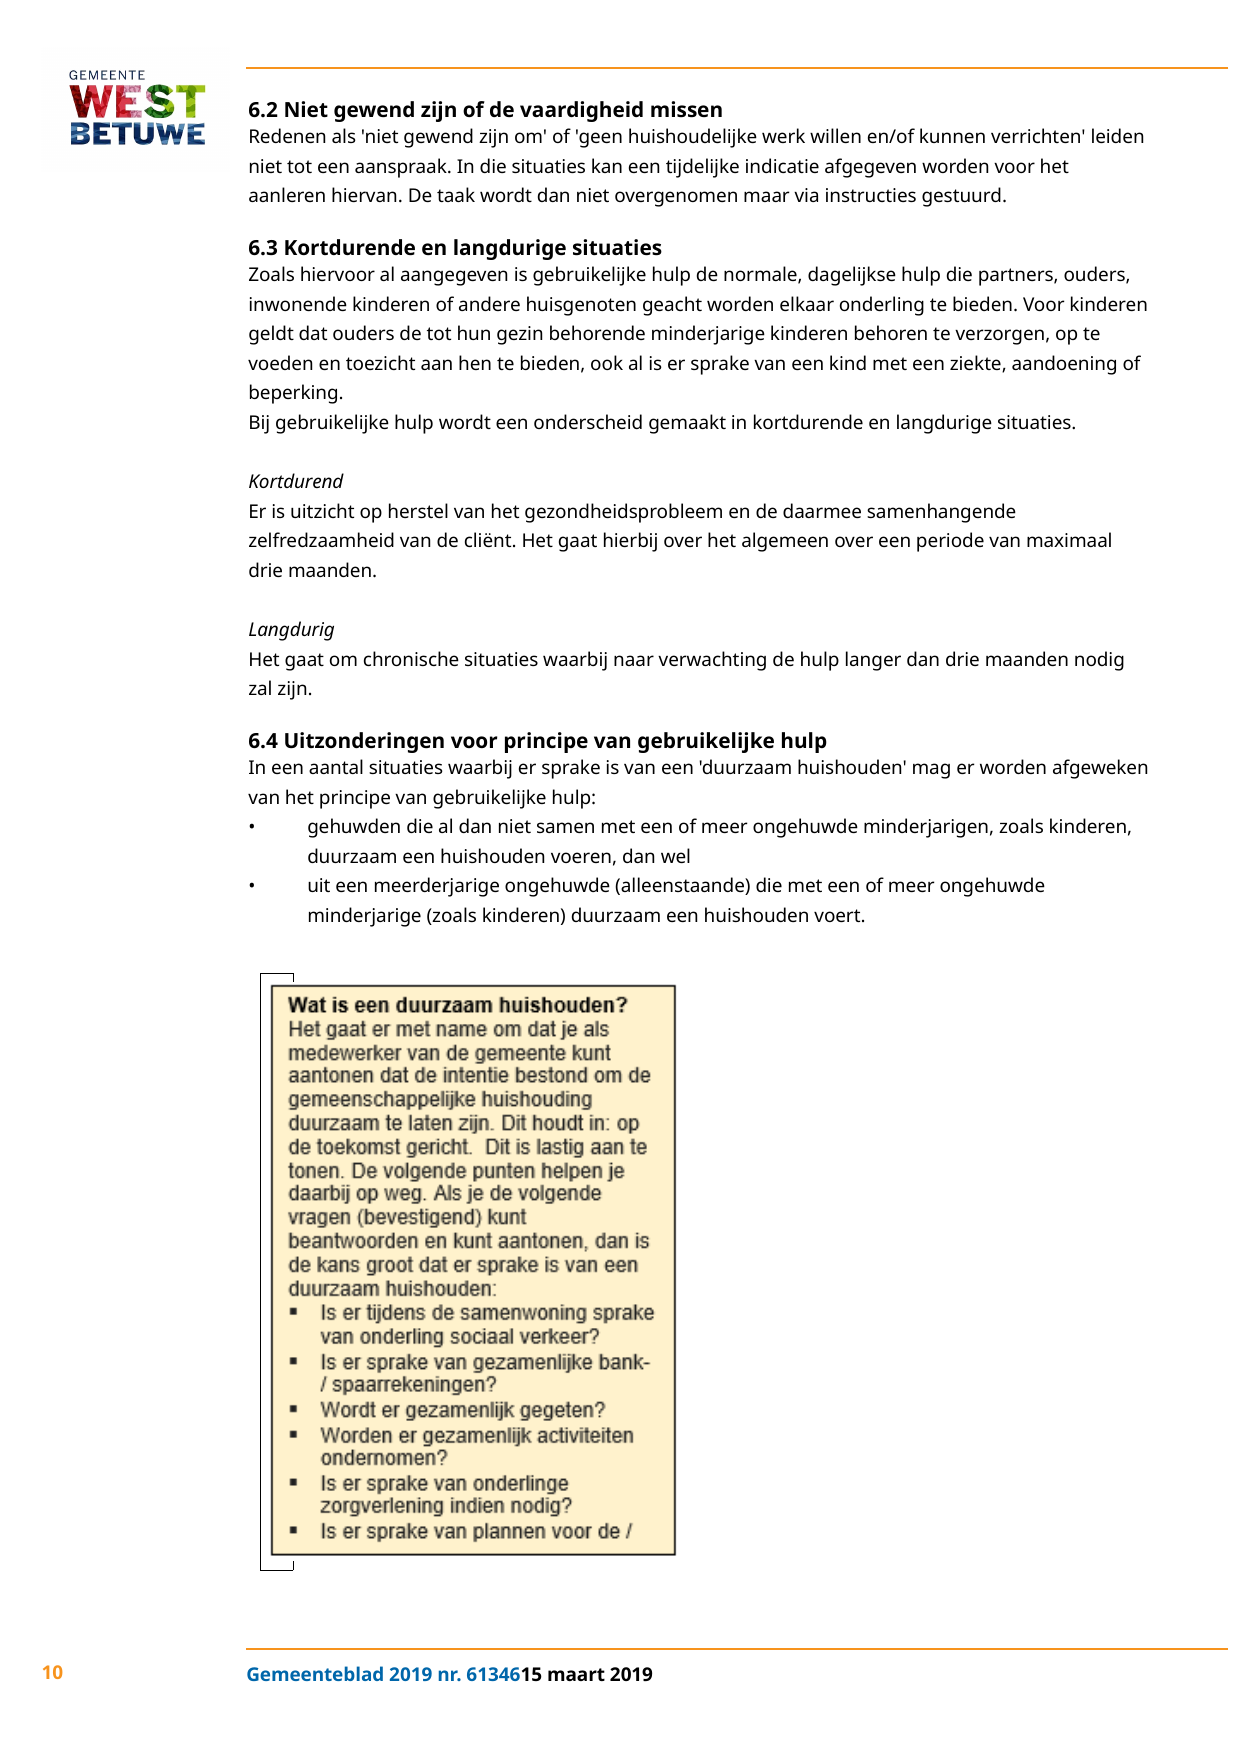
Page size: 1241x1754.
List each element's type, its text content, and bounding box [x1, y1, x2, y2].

picture [268, 982, 683, 1561]
text Langdurig [248, 616, 1152, 642]
text zelfredzaamheid van de cliënt. Het gaat hierbij over het algemeen over een periode van maximaal drie maanden. [248, 527, 1152, 583]
text Zoals hiervoor al aangegeven is gebruikelijke hulp de normale, dagelijkse hulp die partners, ouders, inwonende kinderen of andere huisgenoten geacht worden elkaar onderling te bieden. Voor kinderen geldt dat ouders de tot hun gezin behorende minderjarige kinderen behoren te verzorgen, op te voeden en toezicht aan hen te bieden, ook al is er sprake van een kind met een ziekte, aandoening of beperking. [248, 261, 1152, 405]
text Redenen als 'niet gewend zijn om' of 'geen huishoudelijke werk willen en/of kunnen verrichten' leiden niet tot een aanspraak. In die situaties kan een tijdelijke indicatie afgegeven worden voor het aanleren hiervan. De taak wordt dan niet overgenomen maar via instructies gestuurd. [248, 123, 1152, 208]
text 6.3 Kortdurende en langdurige situaties [248, 233, 1152, 261]
text 6.4 Uitzonderingen voor principe van gebruikelijke hulp [248, 726, 1152, 754]
list uit een meerderjarige ongehuwde (alleenstaande) die met een of meer ongehuwde minderjarige (zoals kinderen) duurzaam een huishouden voert. [248, 873, 1152, 928]
text Het gaat om chronische situaties waarbij naar verwachting de hulp langer dan drie maanden nodig zal zijn. [248, 646, 1152, 701]
text In een aantal situaties waarbij er sprake is van een 'duurzaam huishouden' mag er worden afgeweken van het principe van gebruikelijke hulp: [248, 754, 1152, 809]
text Kortdurend [248, 468, 1152, 494]
list gehuwden die al dan niet samen met een of meer ongehuwde minderjarigen, zoals kinderen, duurzaam een huishouden voeren, dan wel [248, 813, 1152, 869]
text 6.2 Niet gewend zijn of de vaardigheid missen [248, 95, 1152, 123]
text Er is uitzicht op herstel van het gezondheidsprobleem en de daarmee samenhangende [248, 498, 1152, 524]
picture [41, 47, 231, 172]
text Bij gebruikelijke hulp wordt een onderscheid gemaakt in kortdurende en langdurige situaties. [248, 409, 1152, 435]
